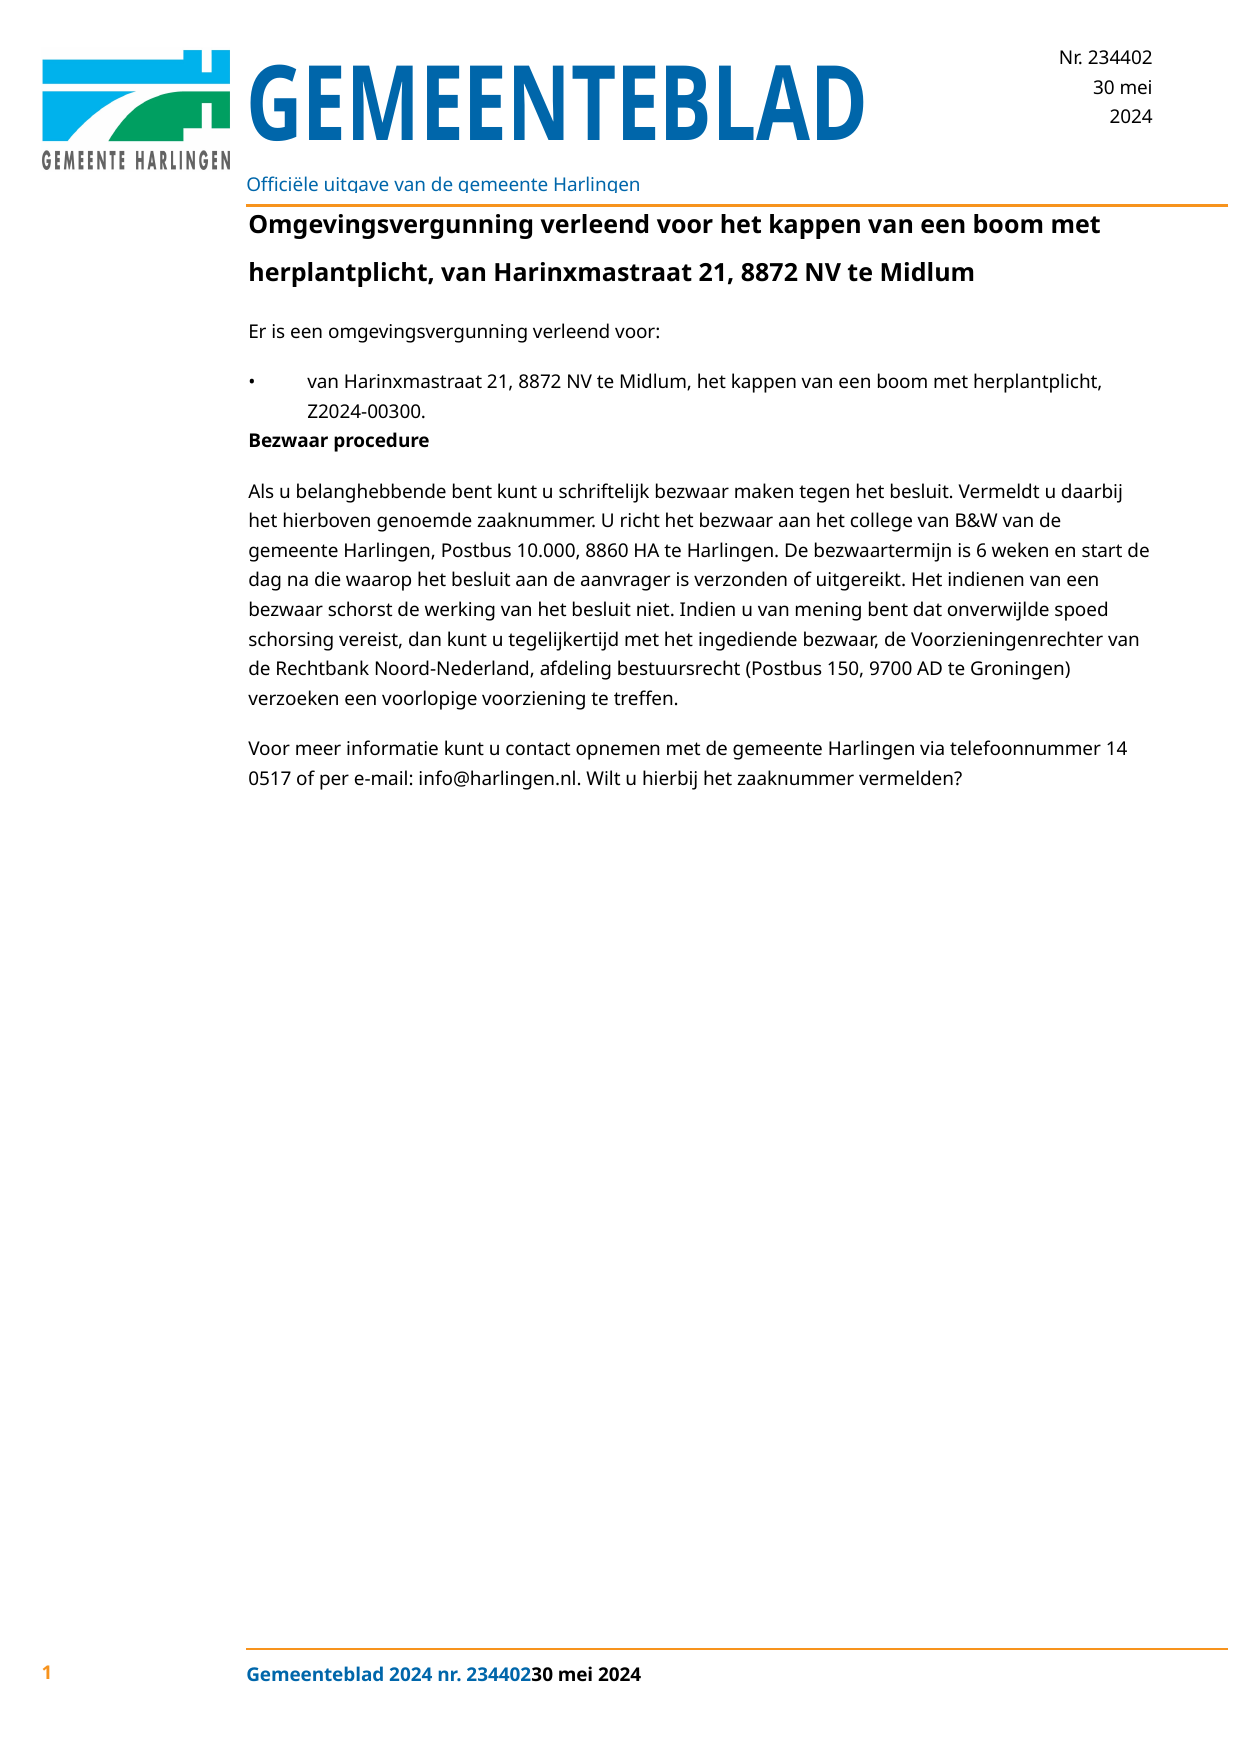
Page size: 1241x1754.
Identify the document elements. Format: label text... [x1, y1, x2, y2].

text Er is een omgevingsvergunning verleend voor: [248, 318, 1152, 344]
picture [41, 47, 231, 172]
text Voor meer informatie kunt u contact opnemen met de gemeente Harlingen via telefoonnummer 14 0517 of per e-mail: info@harlingen.nl. Wilt u hierbij het zaaknummer vermelden? [248, 735, 1152, 791]
list van Harinxmastraat 21, 8872 NV te Midlum, het kappen van een boom met herplantplicht, Z2024-00300. [248, 368, 1152, 424]
text Bezwaar procedure [248, 427, 1152, 453]
text Als u belanghebbende bent kunt u schriftelijk bezwaar maken tegen het besluit. Vermeldt u daarbij het hierboven genoemde zaaknummer. U richt het bezwaar aan het college van B&W van de gemeente Harlingen, Postbus 10.000, 8860 HA te Harlingen. De bezwaartermijn is 6 weken en start de dag na die waarop het besluit aan de aanvrager is verzonden of uitgereikt. Het indienen van een bezwaar schorst de werking van het besluit niet. Indien u van mening bent dat onverwijlde spoed schorsing vereist, dan kunt u tegelijkertijd met het ingediende bezwaar, de Voorzieningenrechter van de Rechtbank Noord-Nederland, afdeling bestuursrecht (Postbus 150, 9700 AD te Groningen) verzoeken een voorlopige voorziening te treffen. [248, 478, 1152, 711]
text Omgevingsvergunning verleend voor het kappen van een boom met herplantplicht, van Harinxmastraat 21, 8872 NV te Midlum [248, 207, 1152, 288]
